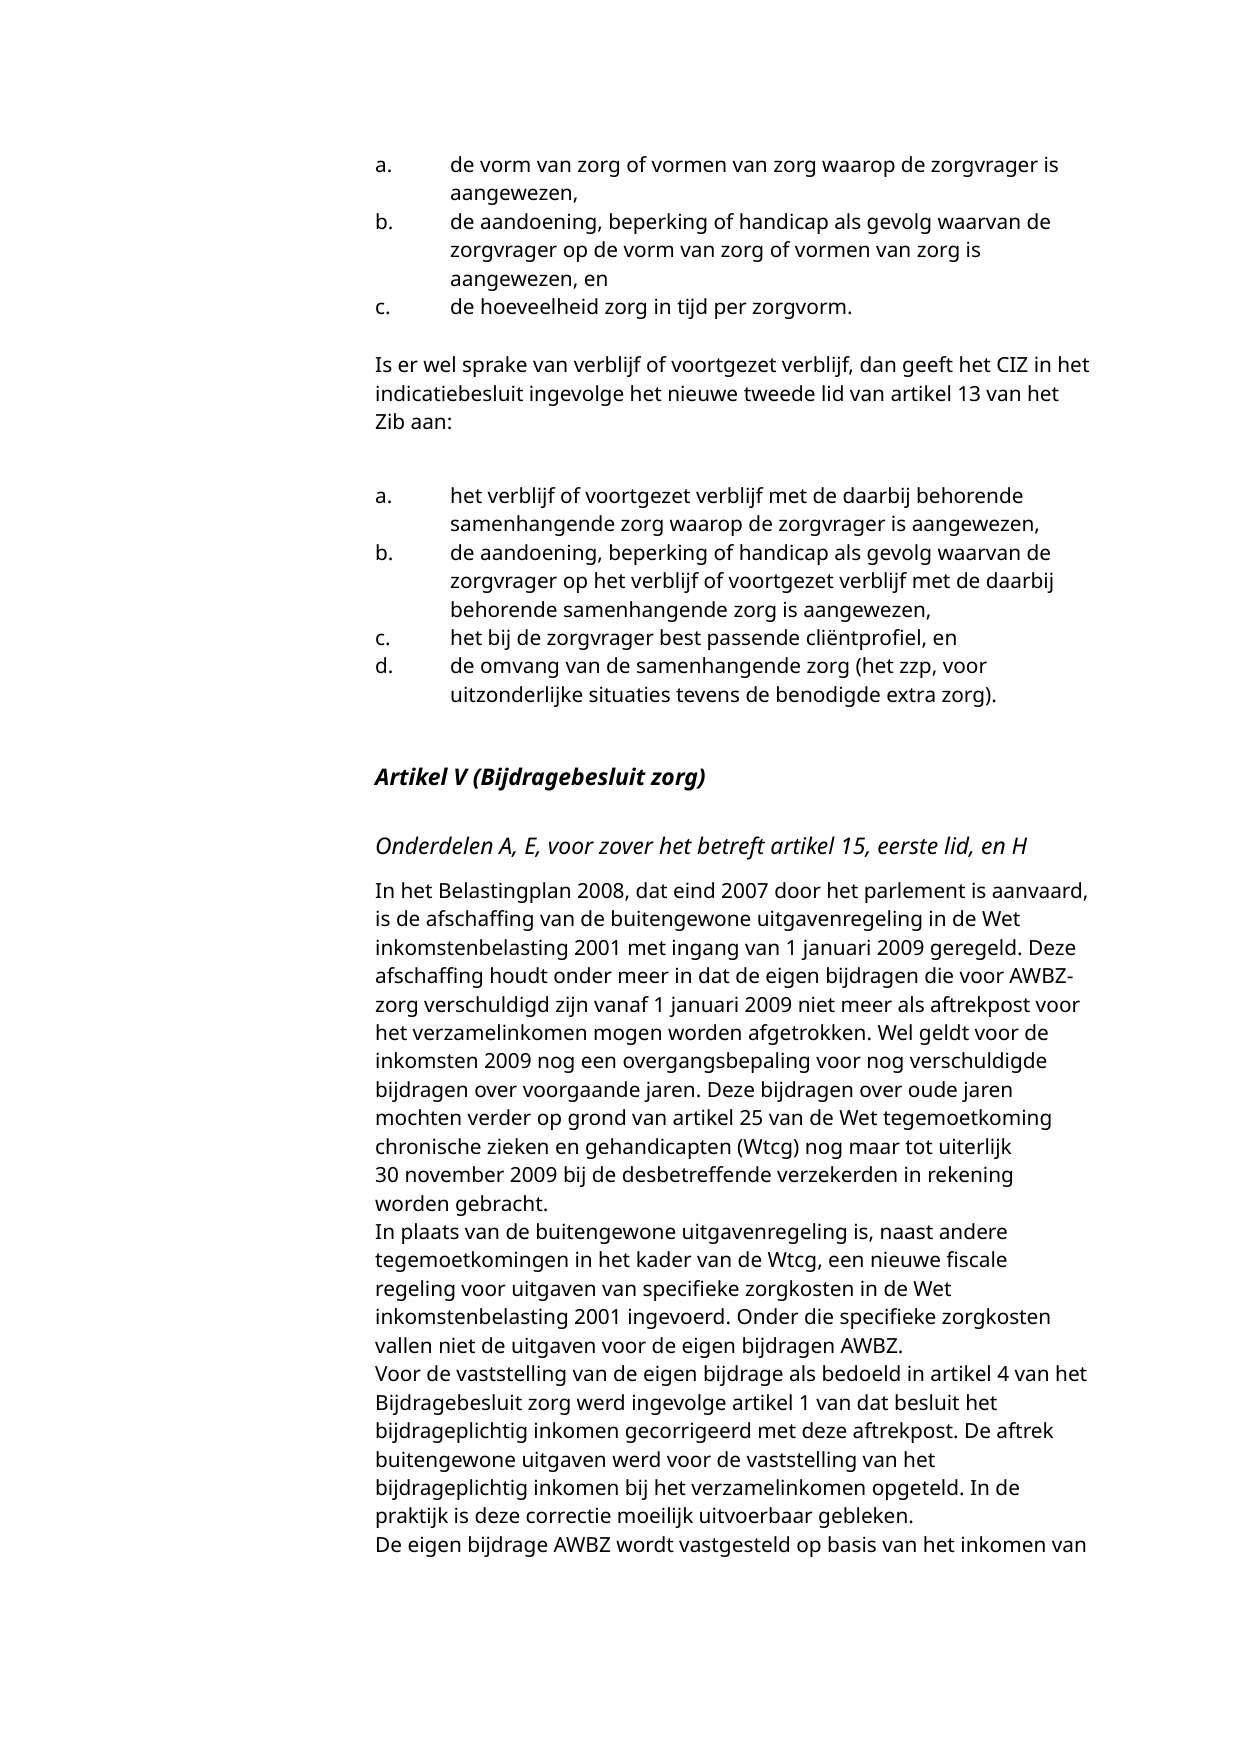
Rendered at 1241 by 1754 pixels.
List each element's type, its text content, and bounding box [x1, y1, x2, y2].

list de hoeveelheid zorg in tijd per zorgvorm. [375, 292, 1090, 321]
text In plaats van de buitengewone uitgavenregeling is, naast andere tegemoetkomingen in het kader van de Wtcg, een nieuwe fiscale regeling voor uitgaven van specifieke zorgkosten in de Wet inkomstenbelasting 2001 ingevoerd. Onder die specifieke zorgkosten vallen niet de uitgaven voor de eigen bijdragen AWBZ. [375, 1217, 1090, 1359]
list de aandoening, beperking of handicap als gevolg waarvan de zorgvrager op de vorm van zorg of vormen van zorg is aangewezen, en [375, 207, 1090, 292]
text Is er wel sprake van verblijf of voortgezet verblijf, dan geeft het CIZ in het indicatiebesluit ingevolge het nieuwe tweede lid van artikel 13 van het Zib aan: [375, 351, 1090, 436]
text De eigen bijdrage AWBZ wordt vastgesteld op basis van het inkomen van [375, 1530, 1090, 1558]
list het verblijf of voortgezet verblijf met de daarbij behorende samenhangende zorg waarop de zorgvrager is aangewezen, [375, 481, 1090, 538]
list het bij de zorgvrager best passende cliëntprofiel, en [375, 623, 1090, 652]
text In het Belastingplan 2008, dat eind 2007 door het parlement is aanvaard, is de afschaffing van de buitengewone uitgavenregeling in de Wet inkomstenbelasting 2001 met ingang van 1 januari 2009 geregeld. Deze afschaffing houdt onder meer in dat de eigen bijdragen die voor AWBZ-zorg verschuldigd zijn vanaf 1 januari 2009 niet meer als aftrekpost voor het verzamelinkomen mogen worden afgetrokken. Wel geldt voor de inkomsten 2009 nog een overgangsbepaling voor nog verschuldigde bijdragen over voorgaande jaren. Deze bijdragen over oude jaren mochten verder op grond van artikel 25 van de Wet tegemoetkoming chronische zieken en gehandicapten (Wtcg) nog maar tot uiterlijk 30 november 2009 bij de desbetreffende verzekerden in rekening worden gebracht. [375, 876, 1090, 1217]
subtitle Onderdelen A, E, voor zover het betreft artikel 15, eerste lid, en H [375, 830, 1090, 861]
subtitle Artikel V (Bijdragebesluit zorg) [375, 761, 1090, 792]
list de omvang van de samenhangende zorg (het zzp, voor uitzonderlijke situaties tevens de benodigde extra zorg). [375, 652, 1090, 708]
text Voor de vaststelling van de eigen bijdrage als bedoeld in artikel 4 van het Bijdragebesluit zorg werd ingevolge artikel 1 van dat besluit het bijdrageplichtig inkomen gecorrigeerd met deze aftrekpost. De aftrek buitengewone uitgaven werd voor de vaststelling van het bijdrageplichtig inkomen bij het verzamelinkomen opgeteld. In de praktijk is deze correctie moeilijk uitvoerbaar gebleken. [375, 1359, 1090, 1530]
list de vorm van zorg of vormen van zorg waarop de zorgvrager is aangewezen, [375, 150, 1090, 207]
list de aandoening, beperking of handicap als gevolg waarvan de zorgvrager op het verblijf of voortgezet verblijf met de daarbij behorende samenhangende zorg is aangewezen, [375, 538, 1090, 623]
